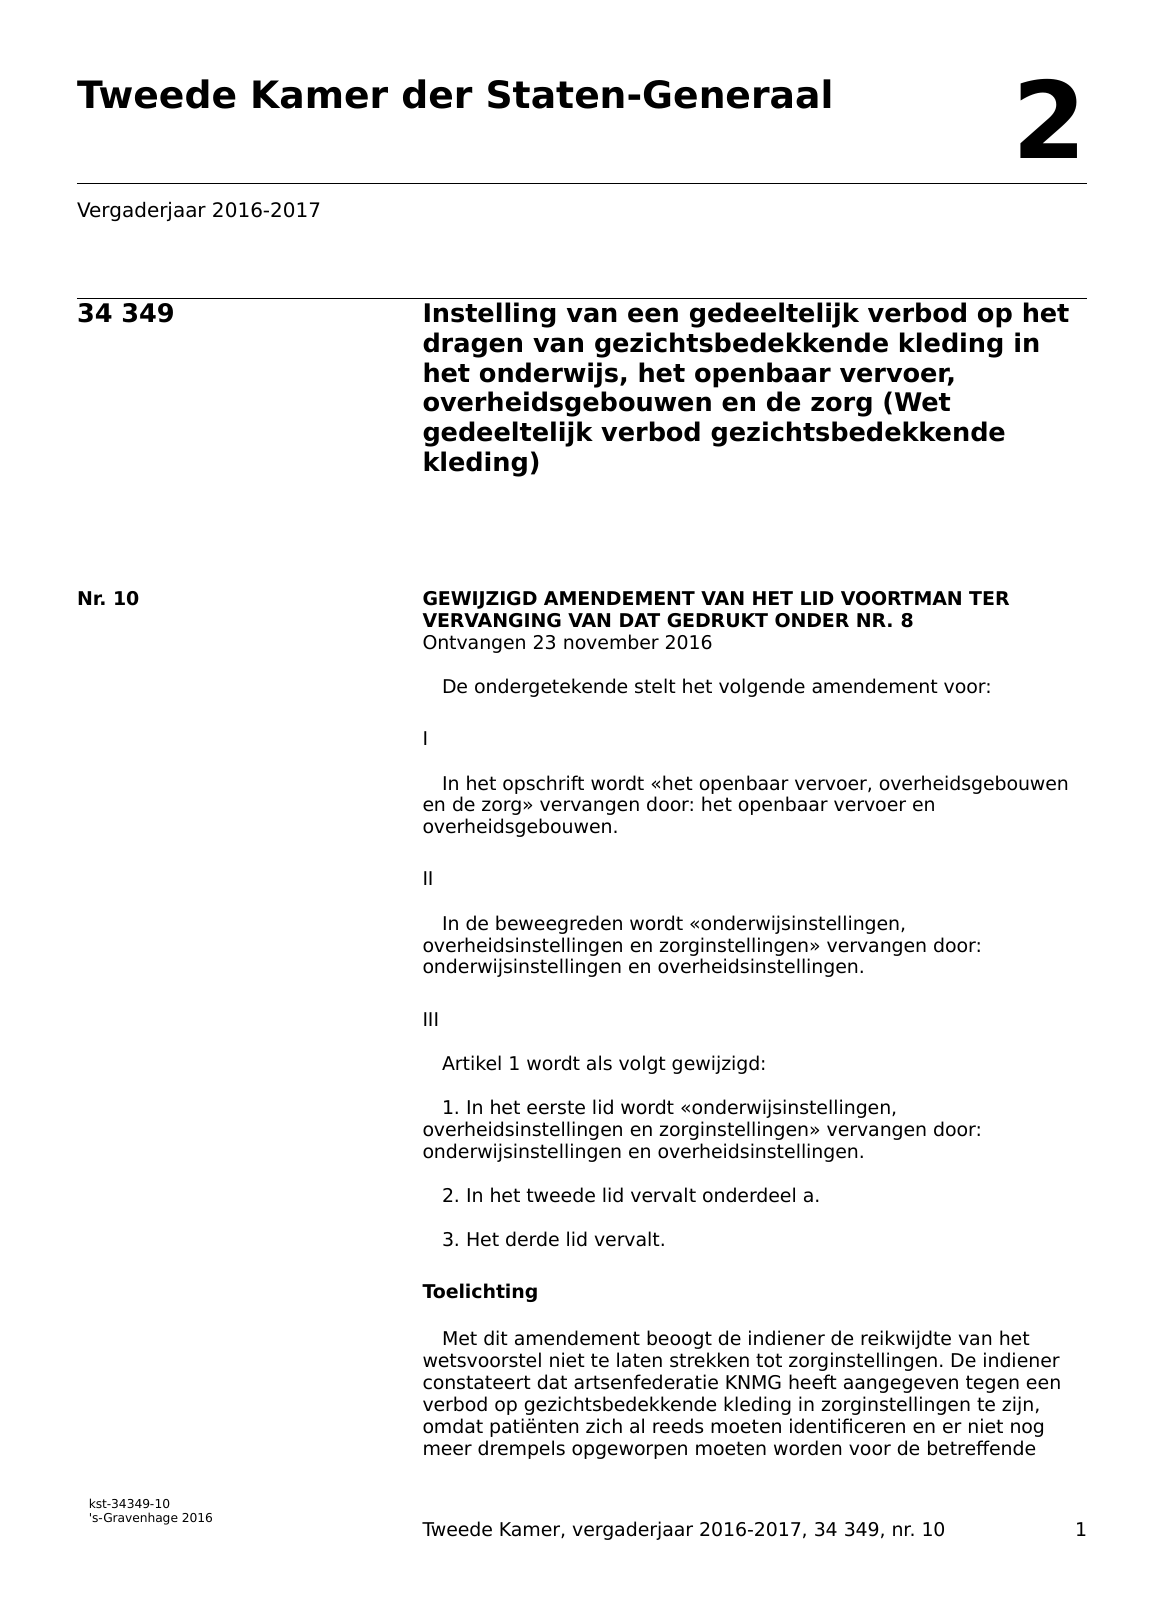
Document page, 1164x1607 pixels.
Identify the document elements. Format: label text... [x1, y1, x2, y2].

table_cell Vergaderjaar 2016-2017 [77, 184, 1087, 298]
text In de beweegreden wordt «onderwijsinstellingen, overheidsinstellingen en zorginstellingen» vervangen door: onderwijsinstellingen en overheidsinstellingen. [422, 912, 1087, 978]
text Artikel 1 wordt als volgt gewijzigd: [422, 1053, 1087, 1074]
text Ontvangen 23 november 2016 [422, 632, 1087, 654]
text 3. Het derde lid vervalt. [422, 1229, 1087, 1251]
table_header Tweede Kamer der Staten-Generaal [77, 59, 886, 183]
subtitle III [422, 1008, 1087, 1030]
text 2. In het tweede lid vervalt onderdeel a. [422, 1185, 1087, 1207]
subtitle I [422, 728, 1087, 750]
text De ondergetekende stelt het volgende amendement voor: [422, 676, 1087, 698]
subtitle Toelichting [422, 1281, 1087, 1303]
table_header 2 [886, 59, 1087, 183]
subtitle Nr. 10 GEWIJZIGD AMENDEMENT VAN HET LID VOORTMAN TER VERVANGING VAN DAT GEDRUKT ONDER NR. 8 [77, 588, 1087, 632]
text 1. In het eerste lid wordt «onderwijsinstellingen, overheidsinstellingen en zorginstellingen» vervangen door: onderwijsinstellingen en overheidsinstellingen. [422, 1097, 1087, 1163]
subtitle II [422, 868, 1087, 890]
text kst-34349-10 [88, 1497, 323, 1511]
text Met dit amendement beoogt de indiener de reikwijdte van het wetsvoorstel niet te laten strekken tot zorginstellingen. De indiener constateert dat artsenfederatie KNMG heeft aangegeven tegen een verbod op gezichtsbedekkende kleding in zorginstellingen te zijn, omdat patiënten zich al reeds moeten identificeren en er niet nog meer drempels opgeworpen moeten worden voor de betreffende [422, 1328, 1087, 1460]
subtitle 34 349 Instelling van een gedeeltelijk verbod op het dragen van gezichtsbedekkende kleding in het onderwijs, het openbaar vervoer, overheidsgebouwen en de zorg (Wet gedeeltelijk verbod gezichtsbedekkende kleding) [77, 299, 1087, 477]
text In het opschrift wordt «het openbaar vervoer, overheidsgebouwen en de zorg» vervangen door: het openbaar vervoer en overheidsgebouwen. [422, 772, 1087, 838]
text 's-Gravenhage 2016 [88, 1511, 323, 1525]
